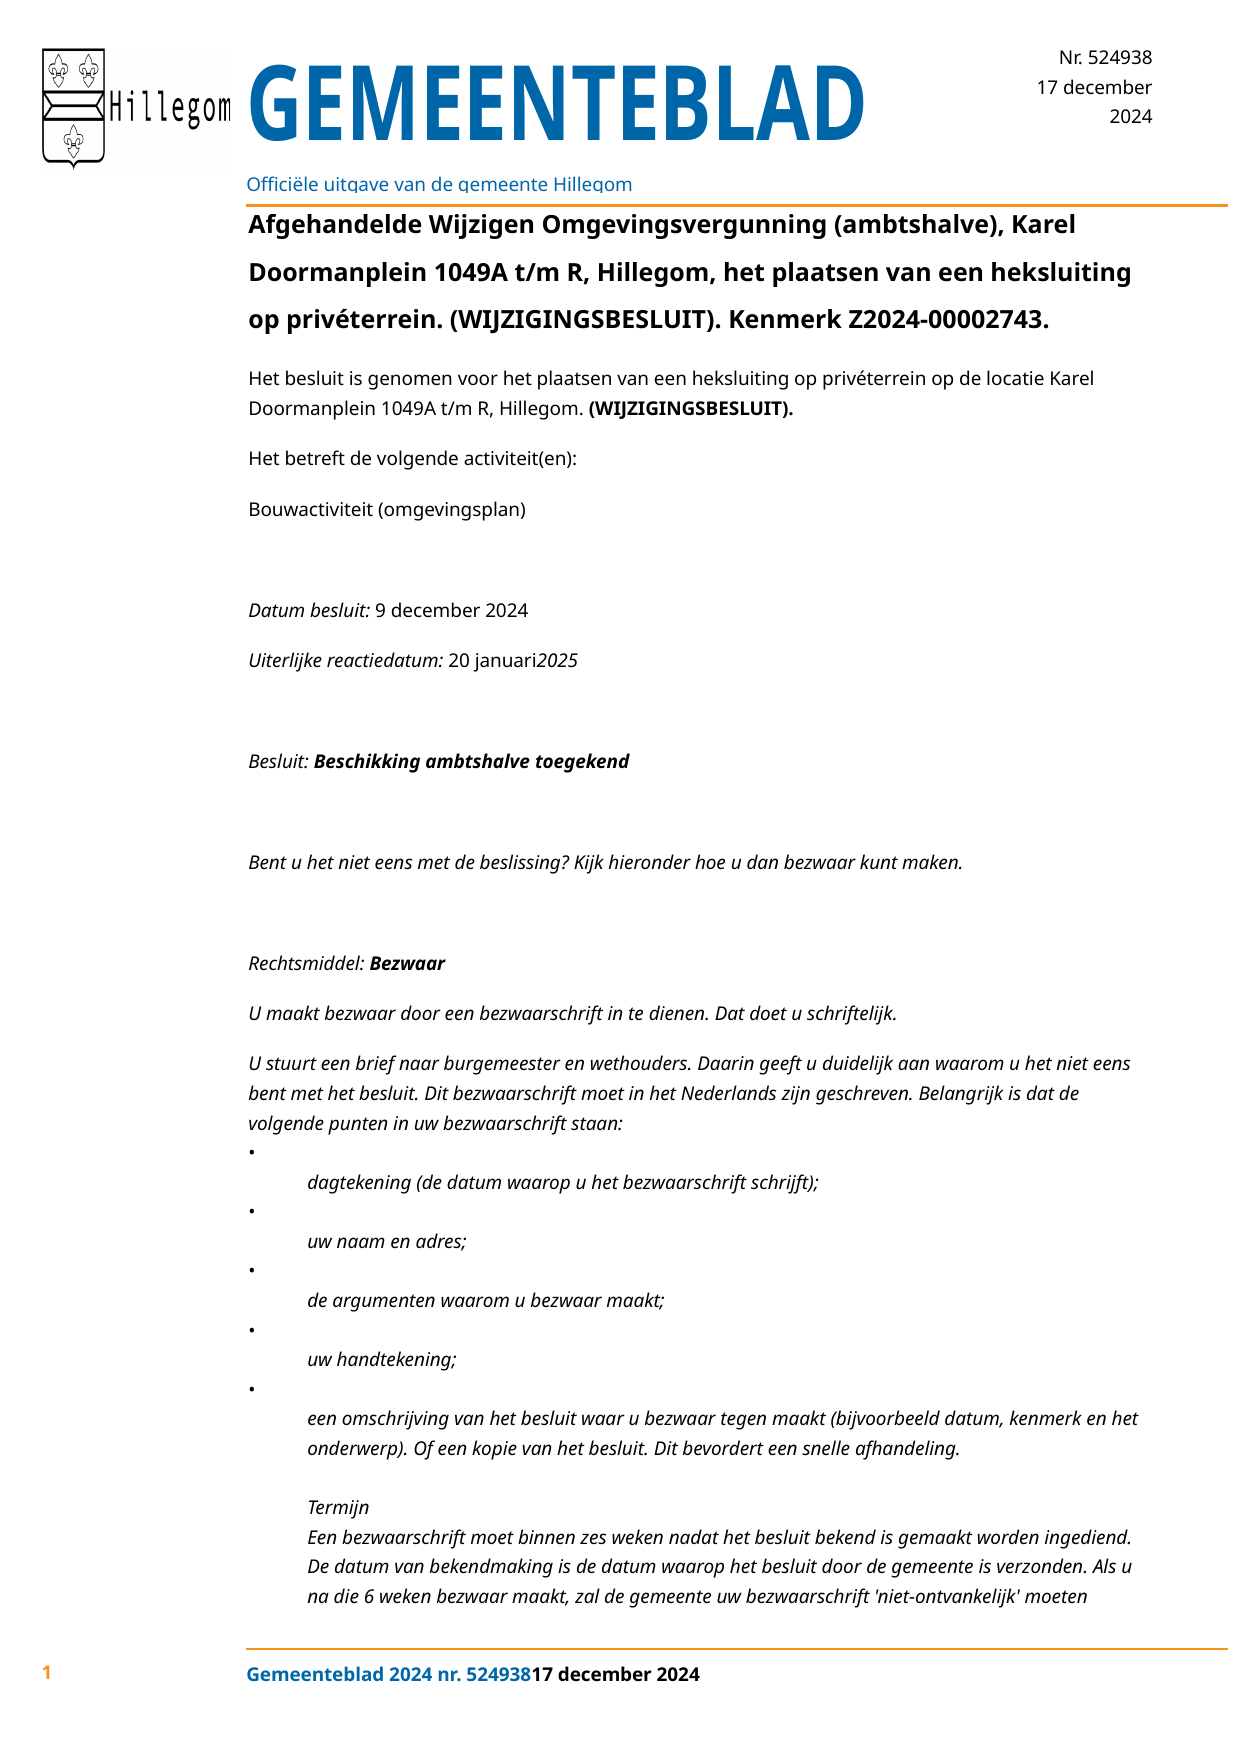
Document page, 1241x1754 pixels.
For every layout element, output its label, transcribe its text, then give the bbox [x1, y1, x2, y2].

list de argumenten waarom u bezwaar maakt; [248, 1287, 1152, 1313]
picture [41, 47, 231, 172]
text Het besluit is genomen voor het plaatsen van een heksluiting op privéterrein op de locatie Karel Doormanplein 1049A t/m R, Hillegom. (WIJZIGINGSBESLUIT). [248, 366, 1152, 421]
list uw handtekening; [248, 1346, 1152, 1372]
text Afgehandelde Wijzigen Omgevingsvergunning (ambtshalve), Karel Doormanplein 1049A t/m R, Hillegom, het plaatsen van een heksluiting op privéterrein. (WIJZIGINGSBESLUIT). Kenmerk Z2024-00002743. [248, 207, 1152, 336]
text Rechtsmiddel: Bezwaar [248, 950, 1152, 975]
list uw naam en adres; [248, 1228, 1152, 1254]
text U stuurt een brief naar burgemeester en wethouders. Daarin geeft u duidelijk aan waarom u het niet eens bent met het besluit. Dit bezwaarschrift moet in het Nederlands zijn geschreven. Belangrijk is dat de volgende punten in uw bezwaarschrift staan: [248, 1051, 1152, 1135]
list Termijn [248, 1494, 1152, 1520]
text U maakt bezwaar door een bezwaarschrift in te dienen. Dat doet u schriftelijk. [248, 1000, 1152, 1026]
list dagtekening (de datum waarop u het bezwaarschrift schrijft); [248, 1169, 1152, 1194]
list een omschrijving van het besluit waar u bezwaar tegen maakt (bijvoorbeeld datum, kenmerk en het onderwerp). Of een kopie van het besluit. Dit bevordert een snelle afhandeling. [248, 1406, 1152, 1461]
text Bent u het niet eens met de beslissing? Kijk hieronder hoe u dan bezwaar kunt maken. [248, 849, 1152, 874]
text Bouwactiviteit (omgevingsplan) [248, 496, 1152, 522]
list Een bezwaarschrift moet binnen zes weken nadat het besluit bekend is gemaakt worden ingediend. De datum van bekendmaking is de datum waarop het besluit door de gemeente is verzonden. Als u na die 6 weken bezwaar maakt, zal de gemeente uw bezwaarschrift 'niet-ontvankelijk' moeten [248, 1524, 1152, 1609]
text Uiterlijke reactiedatum: 20 januari2025 [248, 647, 1152, 673]
text Datum besluit: 9 december 2024 [248, 597, 1152, 622]
text Het betreft de volgende activiteit(en): [248, 446, 1152, 471]
text Besluit: Beschikking ambtshalve toegekend [248, 748, 1152, 774]
